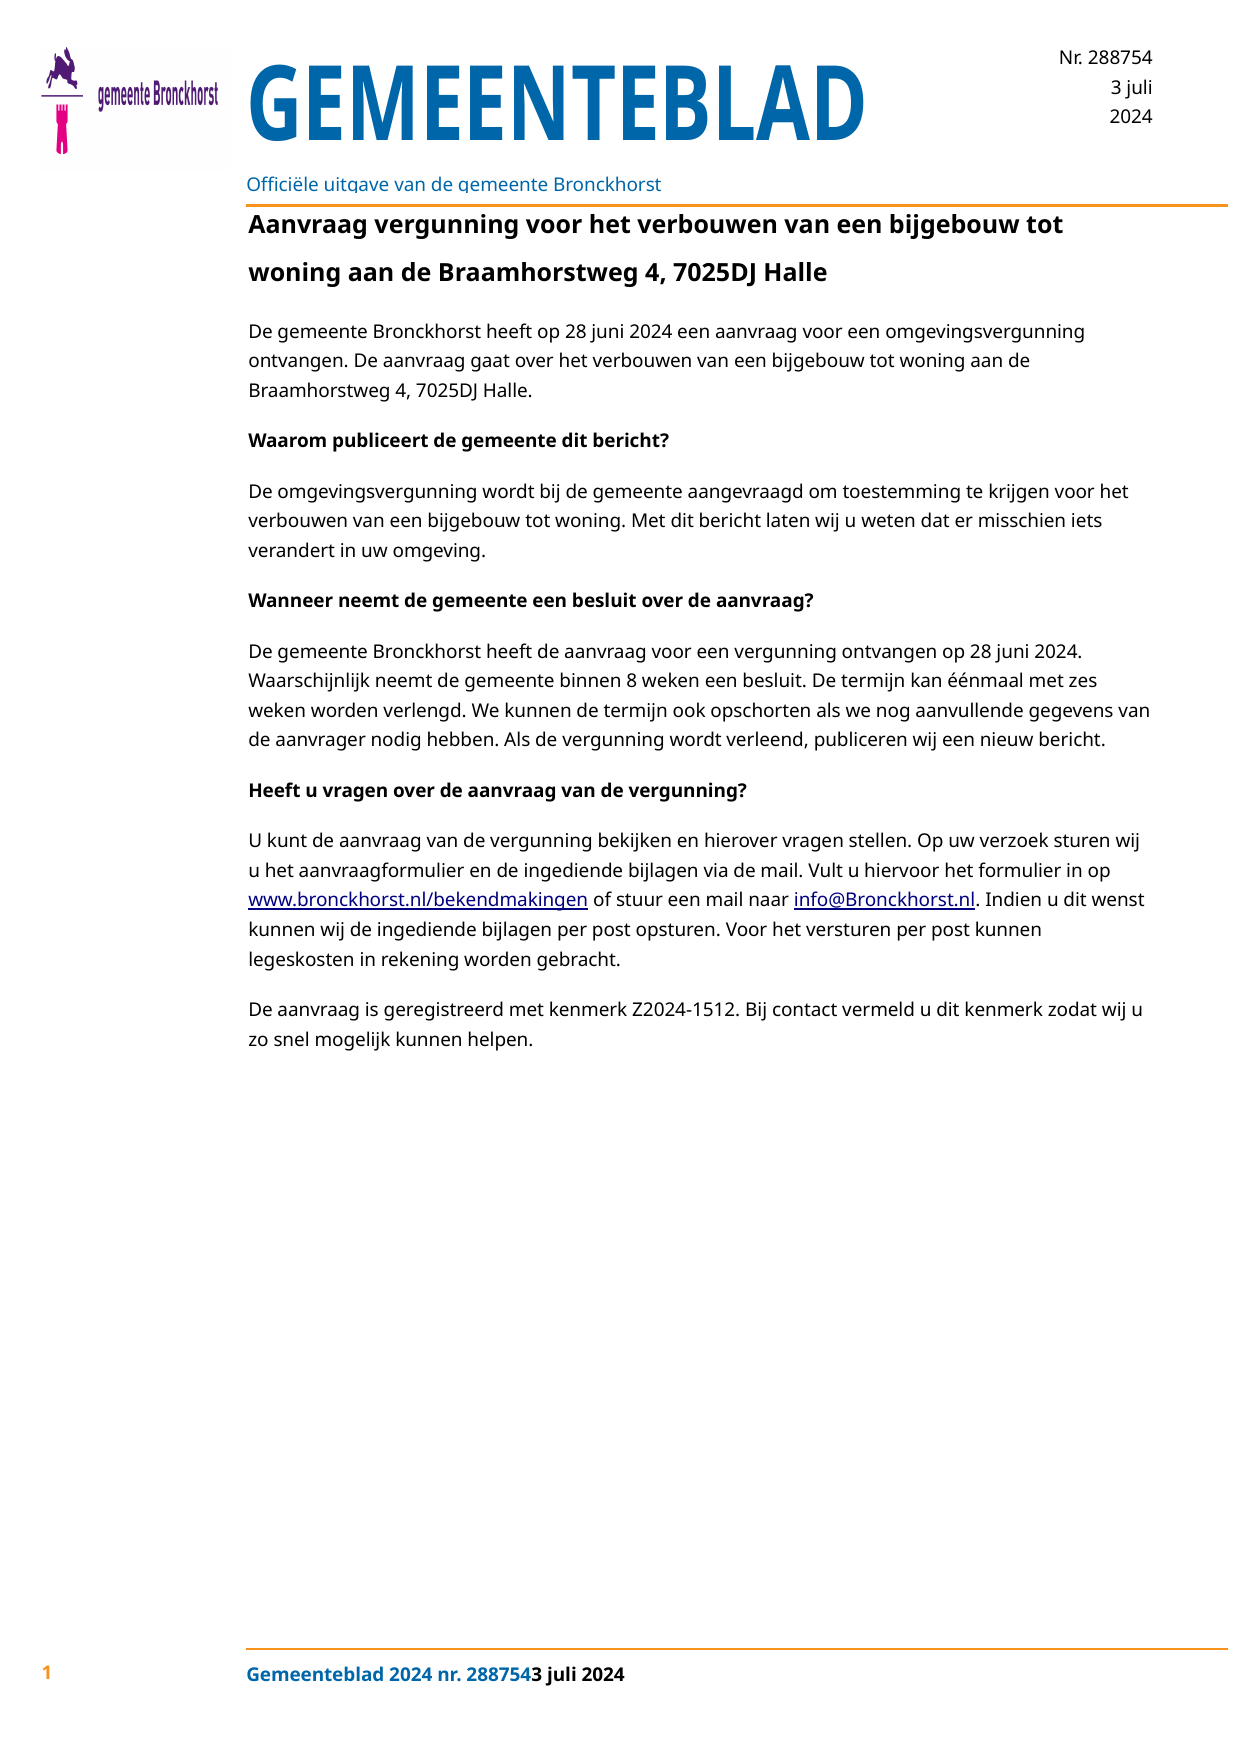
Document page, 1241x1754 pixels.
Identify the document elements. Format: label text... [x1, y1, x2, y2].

text Heeft u vragen over de aanvraag van de vergunning? [248, 777, 1152, 803]
picture [41, 47, 231, 172]
text De aanvraag is geregistreerd met kenmerk Z2024-1512. Bij contact vermeld u dit kenmerk zodat wij u zo snel mogelijk kunnen helpen. [248, 996, 1152, 1052]
text De gemeente Bronckhorst heeft de aanvraag voor een vergunning ontvangen op 28 juni 2024. Waarschijnlijk neemt de gemeente binnen 8 weken een besluit. De termijn kan éénmaal met zes weken worden verlengd. We kunnen de termijn ook opschorten als we nog aanvullende gegevens van de aanvrager nodig hebben. Als de vergunning wordt verleend, publiceren wij een nieuw bericht. [248, 638, 1152, 752]
text Wanneer neemt de gemeente een besluit over de aanvraag? [248, 587, 1152, 613]
text Waarom publiceert de gemeente dit bericht? [248, 427, 1152, 453]
text U kunt de aanvraag van de vergunning bekijken en hierover vragen stellen. Op uw verzoek sturen wij u het aanvraagformulier en de ingediende bijlagen via de mail. Vult u hiervoor het formulier in op www.bronckhorst.nl/bekendmakingen of stuur een mail naar info@Bronckhorst.nl. Indien u dit wenst kunnen wij de ingediende bijlagen per post opsturen. Voor het versturen per post kunnen legeskosten in rekening worden gebracht. [248, 827, 1152, 972]
text Aanvraag vergunning voor het verbouwen van een bijgebouw tot woning aan de Braamhorstweg 4, 7025DJ Halle [248, 207, 1152, 288]
text De omgevingsvergunning wordt bij de gemeente aangevraagd om toestemming te krijgen voor het verbouwen van een bijgebouw tot woning. Met dit bericht laten wij u weten dat er misschien iets verandert in uw omgeving. [248, 478, 1152, 563]
text De gemeente Bronckhorst heeft op 28 juni 2024 een aanvraag voor een omgevingsvergunning ontvangen. De aanvraag gaat over het verbouwen van een bijgebouw tot woning aan de Braamhorstweg 4, 7025DJ Halle. [248, 318, 1152, 403]
